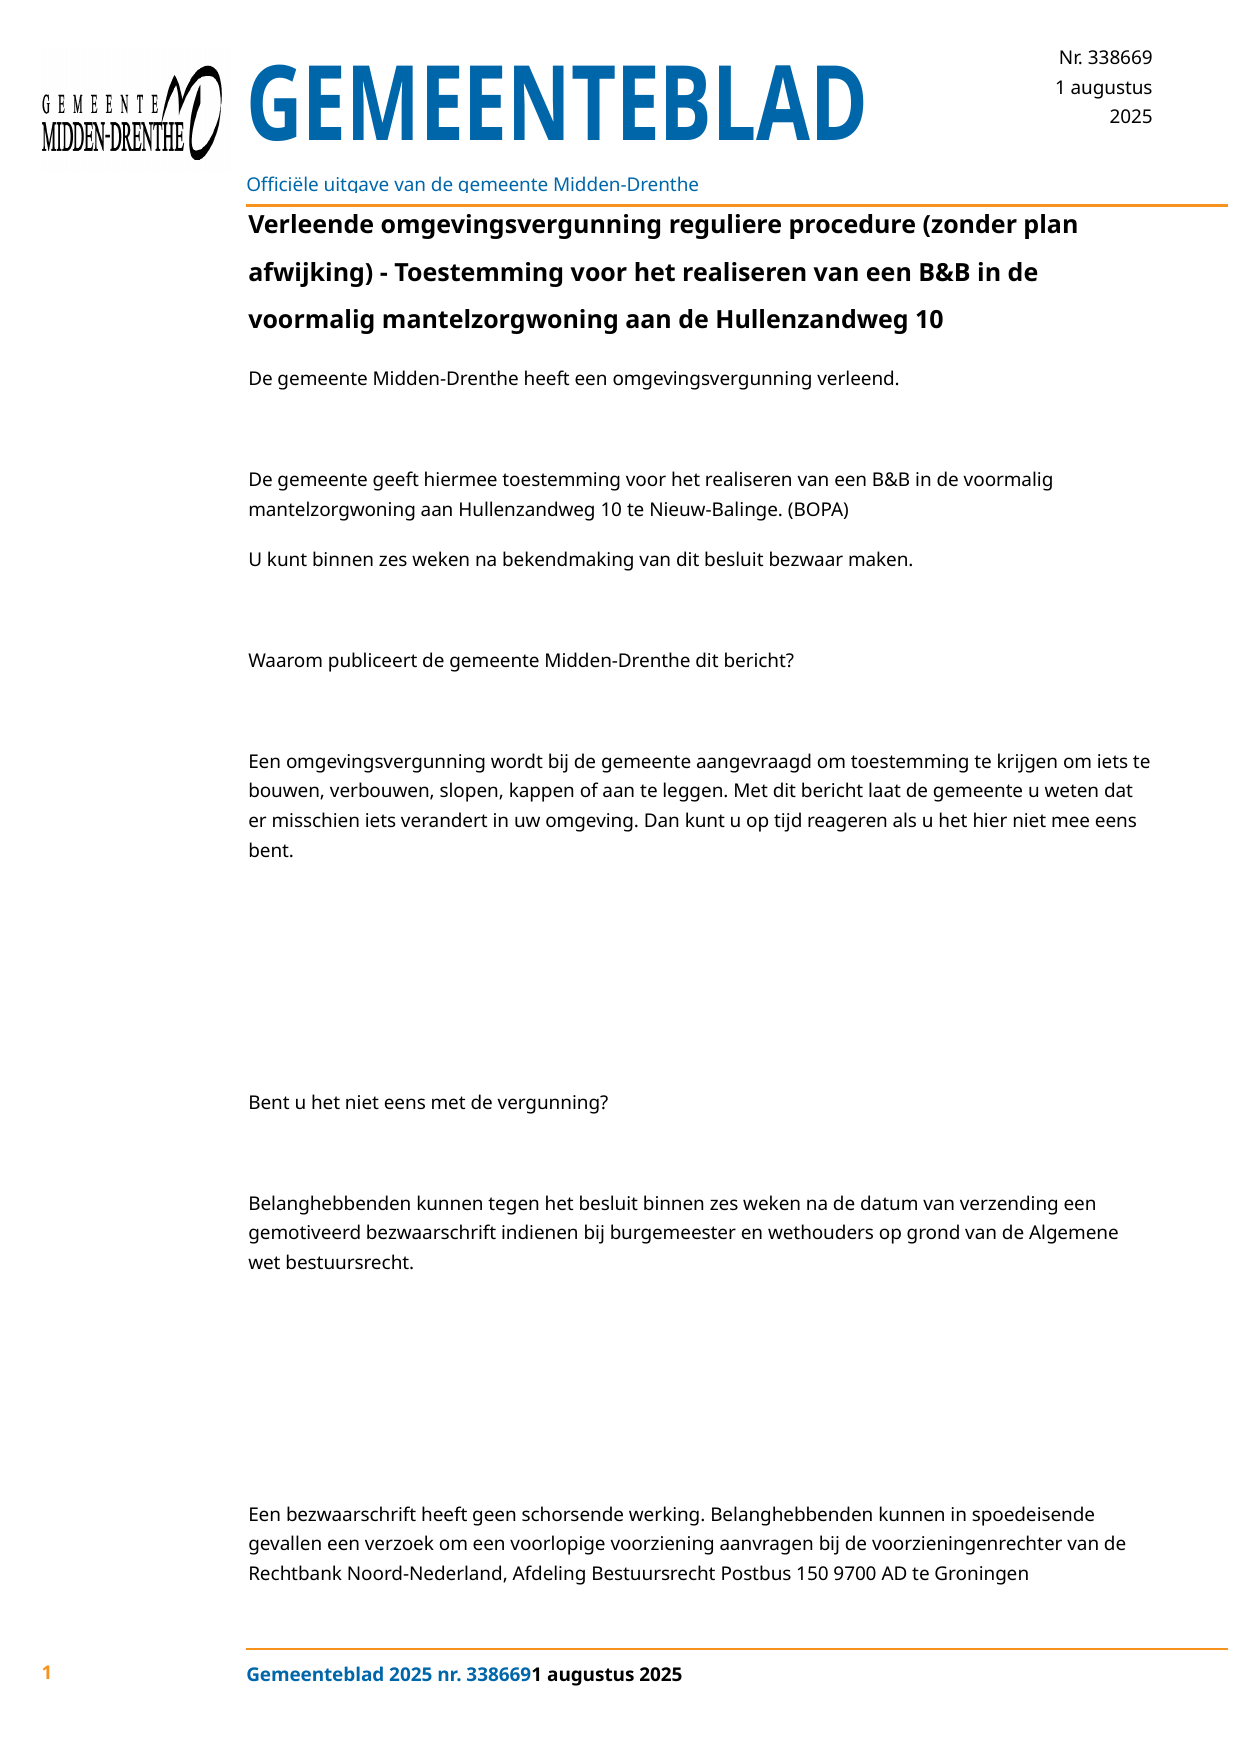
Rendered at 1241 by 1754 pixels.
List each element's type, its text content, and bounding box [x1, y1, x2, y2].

text Een bezwaarschrift heeft geen schorsende werking. Belanghebbenden kunnen in spoedeisende gevallen een verzoek om een voorlopige voorziening aanvragen bij de voorzieningenrechter van de Rechtbank Noord-Nederland, Afdeling Bestuursrecht Postbus 150 9700 AD te Groningen [248, 1501, 1152, 1586]
text Verleende omgevingsvergunning reguliere procedure (zonder plan afwijking) - Toestemming voor het realiseren van een B&B in de voormalig mantelzorgwoning aan de Hullenzandweg 10 [248, 207, 1152, 336]
text Bent u het niet eens met de vergunning? [248, 1089, 1152, 1114]
text Waarom publiceert de gemeente Midden-Drenthe dit bericht? [248, 647, 1152, 673]
text U kunt binnen zes weken na bekendmaking van dit besluit bezwaar maken. [248, 546, 1152, 572]
text De gemeente geeft hiermee toestemming voor het realiseren van een B&B in de voormalig mantelzorgwoning aan Hullenzandweg 10 te Nieuw-Balinge. (BOPA) [248, 466, 1152, 522]
picture [41, 47, 231, 172]
text De gemeente Midden-Drenthe heeft een omgevingsvergunning verleend. [248, 366, 1152, 391]
text Belanghebbenden kunnen tegen het besluit binnen zes weken na de datum van verzending een gemotiveerd bezwaarschrift indienen bij burgemeester en wethouders op grond van de Algemene wet bestuursrecht. [248, 1190, 1152, 1274]
text Een omgevingsvergunning wordt bij de gemeente aangevraagd om toestemming te krijgen om iets te bouwen, verbouwen, slopen, kappen of aan te leggen. Met dit bericht laat de gemeente u weten dat er misschien iets verandert in uw omgeving. Dan kunt u op tijd reageren als u het hier niet mee eens bent. [248, 748, 1152, 862]
